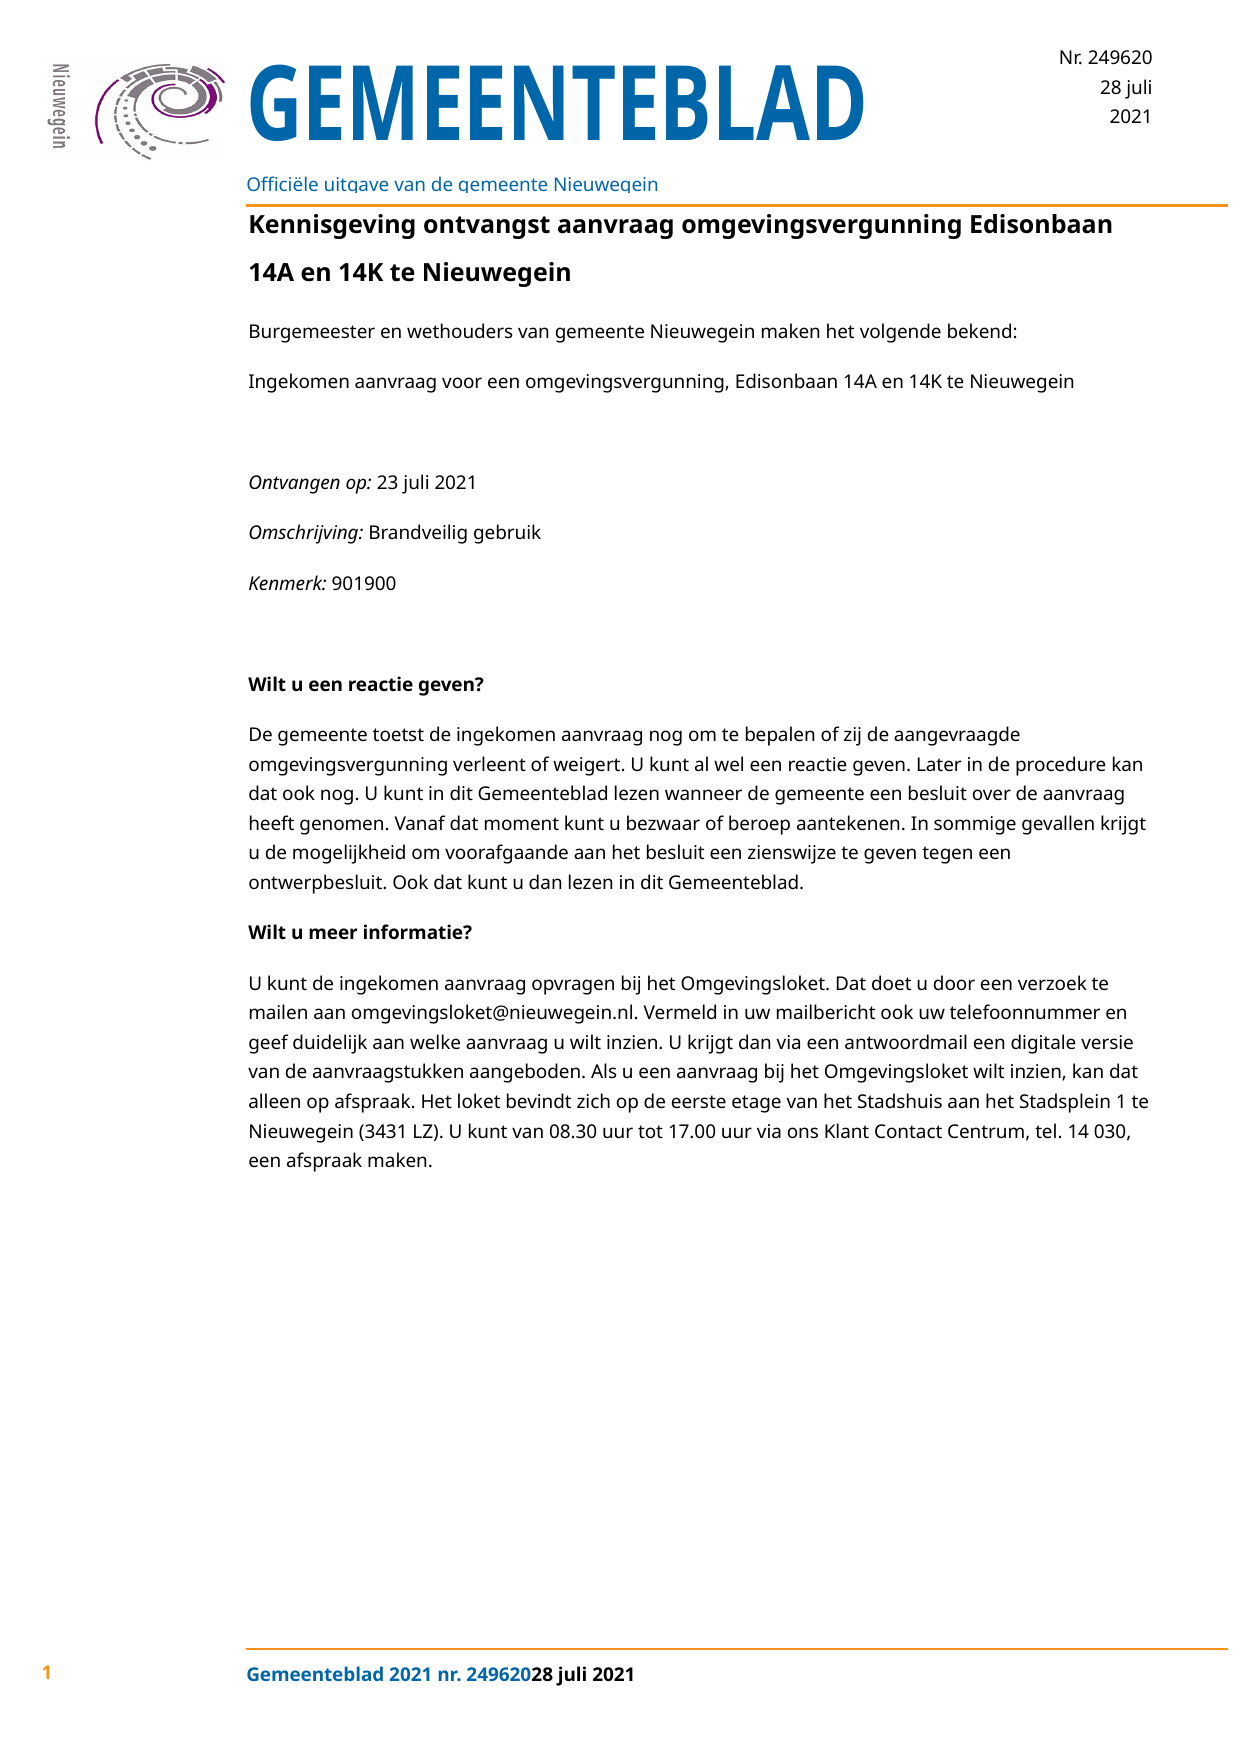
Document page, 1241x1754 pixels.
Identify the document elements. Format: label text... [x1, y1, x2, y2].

text Wilt u een reactie geven? [248, 671, 1152, 697]
text Ingekomen aanvraag voor een omgevingsvergunning, Edisonbaan 14A en 14K te Nieuwegein [248, 368, 1152, 394]
picture [41, 47, 231, 172]
text Kenmerk: 901900 [248, 570, 1152, 596]
text Kennisgeving ontvangst aanvraag omgevingsvergunning Edisonbaan 14A en 14K te Nieuwegein [248, 207, 1152, 288]
text De gemeente toetst de ingekomen aanvraag nog om te bepalen of zij de aangevraagde omgevingsvergunning verleent of weigert. U kunt al wel een reactie geven. Later in de procedure kan dat ook nog. U kunt in dit Gemeenteblad lezen wanneer de gemeente een besluit over de aanvraag heeft genomen. Vanaf dat moment kunt u bezwaar of beroep aantekenen. In sommige gevallen krijgt u de mogelijkheid om voorafgaande aan het besluit een zienswijze te geven tegen een ontwerpbesluit. Ook dat kunt u dan lezen in dit Gemeenteblad. [248, 721, 1152, 895]
text Wilt u meer informatie? [248, 919, 1152, 945]
text Omschrijving: Brandveilig gebruik [248, 519, 1152, 545]
text Ontvangen op: 23 juli 2021 [248, 469, 1152, 495]
text U kunt de ingekomen aanvraag opvragen bij het Omgevingsloket. Dat doet u door een verzoek te mailen aan omgevingsloket@nieuwegein.nl. Vermeld in uw mailbericht ook uw telefoonnummer en geef duidelijk aan welke aanvraag u wilt inzien. U krijgt dan via een antwoordmail een digitale versie van de aanvraagstukken aangeboden. Als u een aanvraag bij het Omgevingsloket wilt inzien, kan dat alleen op afspraak. Het loket bevindt zich op de eerste etage van het Stadshuis aan het Stadsplein 1 te Nieuwegein (3431 LZ). U kunt van 08.30 uur tot 17.00 uur via ons Klant Contact Centrum, tel. 14 030, een afspraak maken. [248, 970, 1152, 1173]
text Burgemeester en wethouders van gemeente Nieuwegein maken het volgende bekend: [248, 318, 1152, 344]
